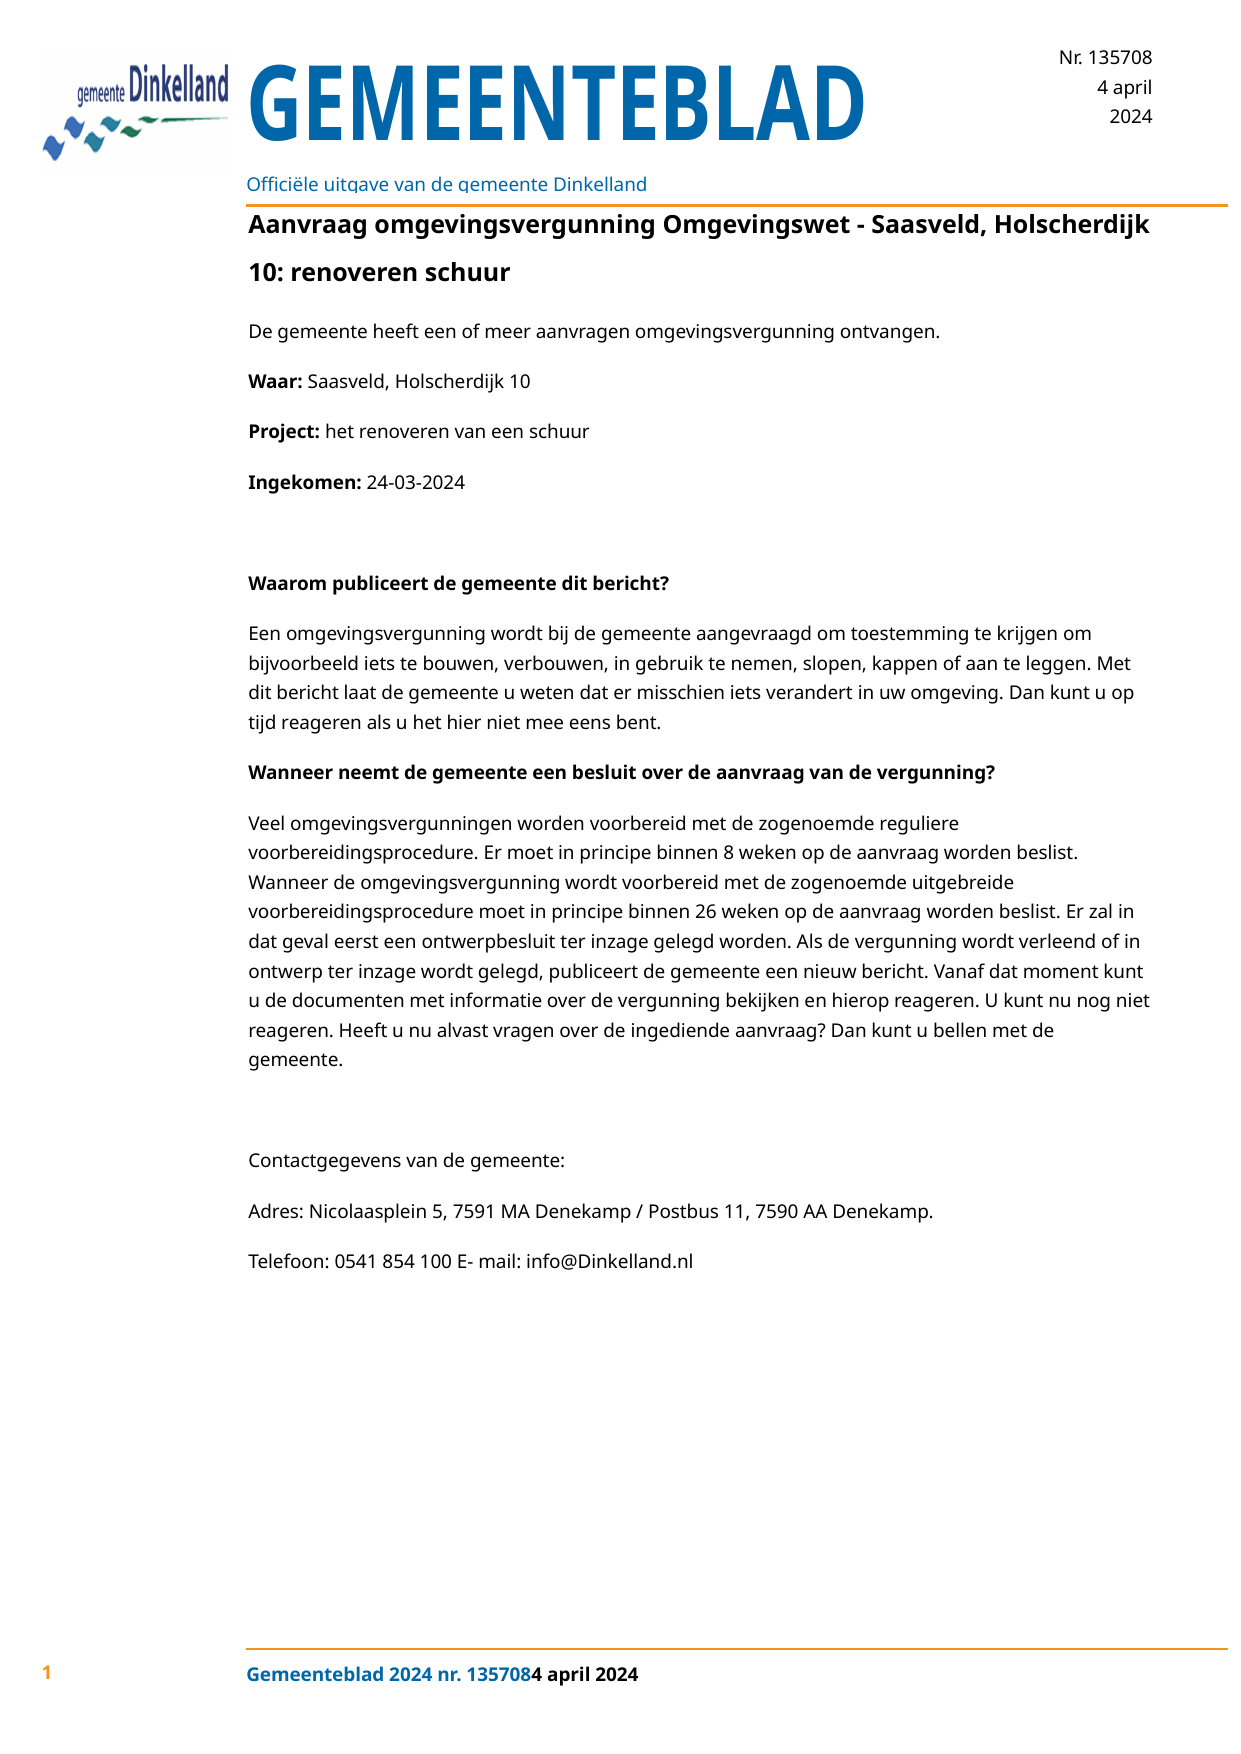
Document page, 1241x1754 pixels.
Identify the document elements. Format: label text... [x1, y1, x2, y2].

text Waar: Saasveld, Holscherdijk 10 [248, 368, 1152, 394]
text Telefoon: 0541 854 100 E- mail: info@Dinkelland.nl [248, 1248, 1152, 1274]
text Veel omgevingsvergunningen worden voorbereid met de zogenoemde reguliere voorbereidingsprocedure. Er moet in principe binnen 8 weken op de aanvraag worden beslist. Wanneer de omgevingsvergunning wordt voorbereid met de zogenoemde uitgebreide voorbereidingsprocedure moet in principe binnen 26 weken op de aanvraag worden beslist. Er zal in dat geval eerst een ontwerpbesluit ter inzage gelegd worden. Als de vergunning wordt verleend of in ontwerp ter inzage wordt gelegd, publiceert de gemeente een nieuw bericht. Vanaf dat moment kunt u de documenten met informatie over de vergunning bekijken en hierop reageren. U kunt nu nog niet reageren. Heeft u nu alvast vragen over de ingediende aanvraag? Dan kunt u bellen met de gemeente. [248, 810, 1152, 1072]
text Wanneer neemt de gemeente een besluit over de aanvraag van de vergunning? [248, 759, 1152, 785]
picture [41, 47, 231, 172]
text Project: het renoveren van een schuur [248, 419, 1152, 444]
text De gemeente heeft een of meer aanvragen omgevingsvergunning ontvangen. [248, 318, 1152, 344]
text Contactgegevens van de gemeente: [248, 1147, 1152, 1173]
text Adres: Nicolaasplein 5, 7591 MA Denekamp / Postbus 11, 7590 AA Denekamp. [248, 1198, 1152, 1224]
text Ingekomen: 24-03-2024 [248, 469, 1152, 495]
text Aanvraag omgevingsvergunning Omgevingswet - Saasveld, Holscherdijk 10: renoveren schuur [248, 207, 1152, 288]
text Een omgevingsvergunning wordt bij de gemeente aangevraagd om toestemming te krijgen om bijvoorbeeld iets te bouwen, verbouwen, in gebruik te nemen, slopen, kappen of aan te leggen. Met dit bericht laat de gemeente u weten dat er misschien iets verandert in uw omgeving. Dan kunt u op tijd reageren als u het hier niet mee eens bent. [248, 620, 1152, 735]
text Waarom publiceert de gemeente dit bericht? [248, 570, 1152, 596]
